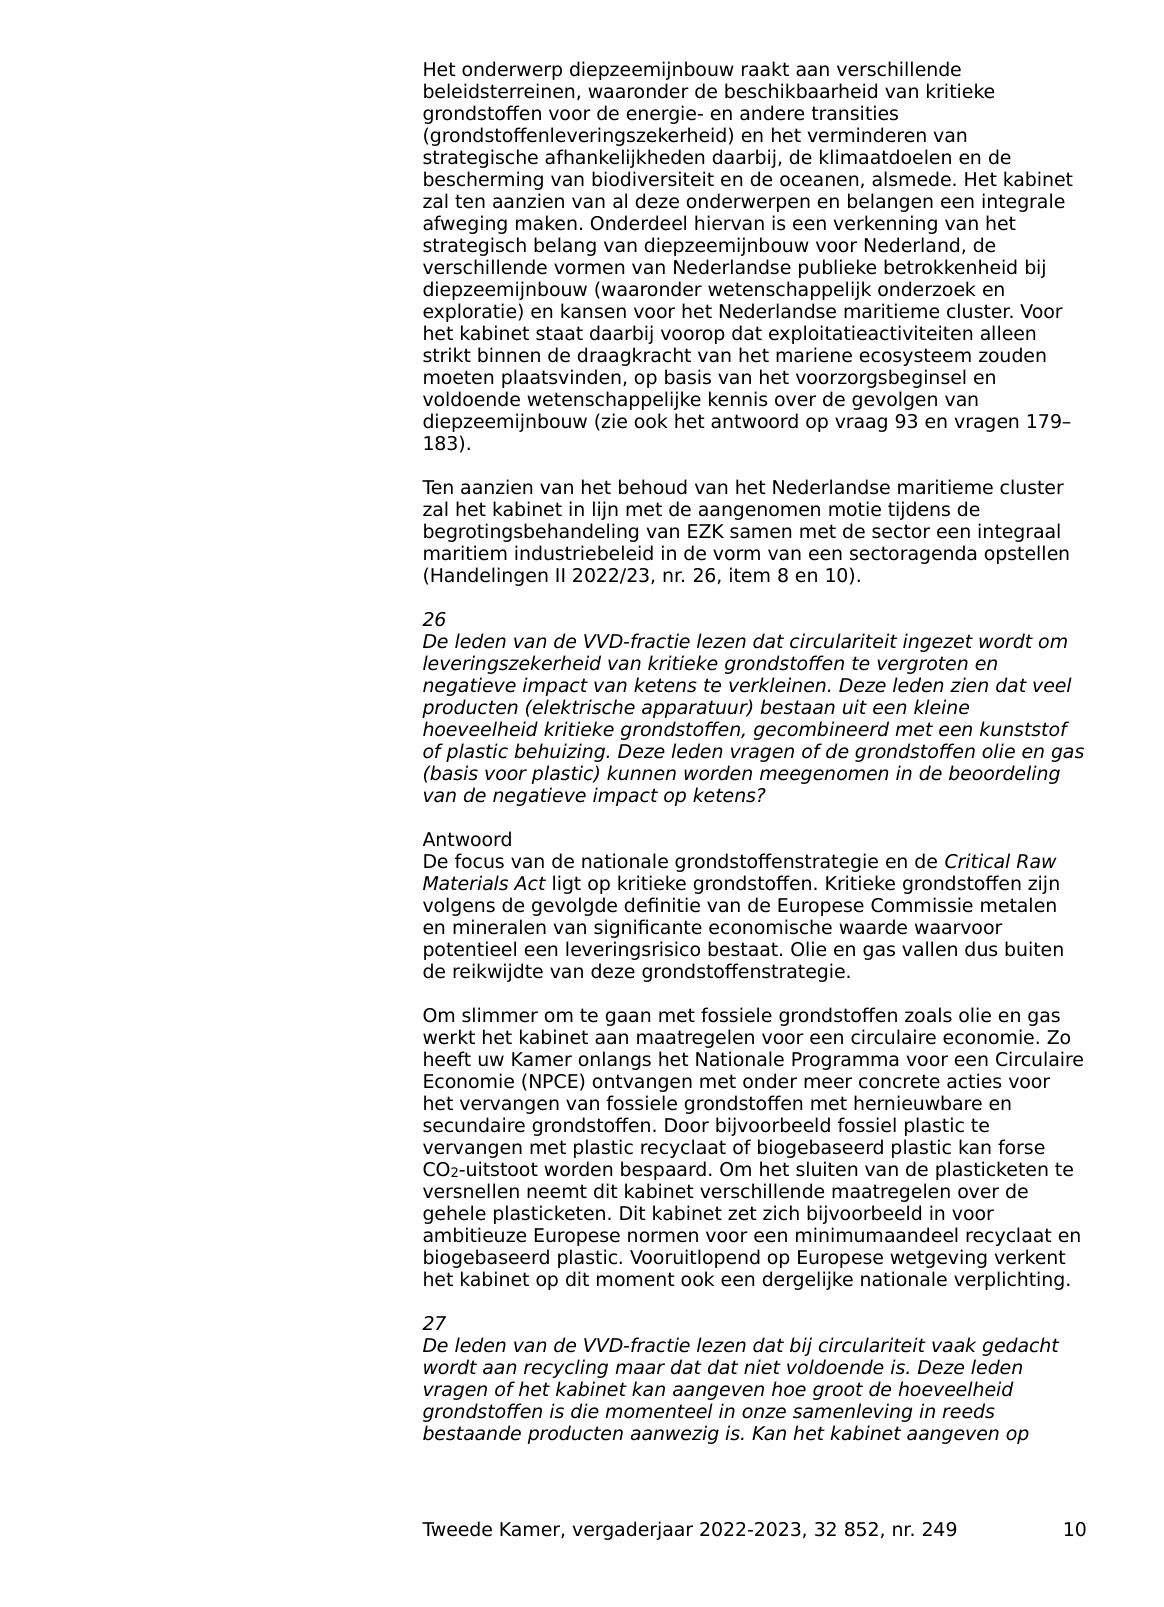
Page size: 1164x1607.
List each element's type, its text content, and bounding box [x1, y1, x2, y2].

text 27 [422, 1313, 1087, 1335]
text Het onderwerp diepzeemijnbouw raakt aan verschillende beleidsterreinen, waaronder de beschikbaarheid van kritieke grondstoffen voor de energie- en andere transities (grondstoffenleveringszekerheid) en het verminderen van strategische afhankelijkheden daarbij, de klimaatdoelen en de bescherming van biodiversiteit en de oceanen, alsmede. Het kabinet zal ten aanzien van al deze onderwerpen en belangen een integrale afweging maken. Onderdeel hiervan is een verkenning van het strategisch belang van diepzeemijnbouw voor Nederland, de verschillende vormen van Nederlandse publieke betrokkenheid bij diepzeemijnbouw (waaronder wetenschappelijk onderzoek en exploratie) en kansen voor het Nederlandse maritieme cluster. Voor het kabinet staat daarbij voorop dat exploitatieactiviteiten alleen strikt binnen de draagkracht van het mariene ecosysteem zouden moeten plaatsvinden, op basis van het voorzorgsbeginsel en voldoende wetenschappelijke kennis over de gevolgen van diepzeemijnbouw (zie ook het antwoord op vraag 93 en vragen 179–183). [422, 59, 1087, 455]
text De leden van de VVD-fractie lezen dat bij circulariteit vaak gedacht wordt aan recycling maar dat dat niet voldoende is. Deze leden vragen of het kabinet kan aangeven hoe groot de hoeveelheid grondstoffen is die momenteel in onze samenleving in reeds bestaande producten aanwezig is. Kan het kabinet aangeven op [422, 1335, 1087, 1445]
text Om slimmer om te gaan met fossiele grondstoffen zoals olie en gas werkt het kabinet aan maatregelen voor een circulaire economie. Zo heeft uw Kamer onlangs het Nationale Programma voor een Circulaire Economie (NPCE) ontvangen met onder meer concrete acties voor het vervangen van fossiele grondstoffen met hernieuwbare en secundaire grondstoffen. Door bijvoorbeeld fossiel plastic te vervangen met plastic recyclaat of biogebaseerd plastic kan forse CO2-uitstoot worden bespaard. Om het sluiten van de plasticketen te versnellen neemt dit kabinet verschillende maatregelen over de gehele plasticketen. Dit kabinet zet zich bijvoorbeeld in voor ambitieuze Europese normen voor een minimumaandeel recyclaat en biogebaseerd plastic. Vooruitlopend op Europese wetgeving verkent het kabinet op dit moment ook een dergelijke nationale verplichting. [422, 1005, 1087, 1291]
text 26 [422, 609, 1087, 631]
text Antwoord [422, 829, 1087, 851]
text Ten aanzien van het behoud van het Nederlandse maritieme cluster zal het kabinet in lijn met de aangenomen motie tijdens de begrotingsbehandeling van EZK samen met de sector een integraal maritiem industriebeleid in de vorm van een sectoragenda opstellen (Handelingen II 2022/23, nr. 26, item 8 en 10). [422, 477, 1087, 587]
text De leden van de VVD-fractie lezen dat circulariteit ingezet wordt om leveringszekerheid van kritieke grondstoffen te vergroten en negatieve impact van ketens te verkleinen. Deze leden zien dat veel producten (elektrische apparatuur) bestaan uit een kleine hoeveelheid kritieke grondstoffen, gecombineerd met een kunststof of plastic behuizing. Deze leden vragen of de grondstoffen olie en gas (basis voor plastic) kunnen worden meegenomen in de beoordeling van de negatieve impact op ketens? [422, 631, 1087, 807]
text De focus van de nationale grondstoffenstrategie en de Critical Raw Materials Act ligt op kritieke grondstoffen. Kritieke grondstoffen zijn volgens de gevolgde definitie van de Europese Commissie metalen en mineralen van significante economische waarde waarvoor potentieel een leveringsrisico bestaat. Olie en gas vallen dus buiten de reikwijdte van deze grondstoffenstrategie. [422, 851, 1087, 983]
